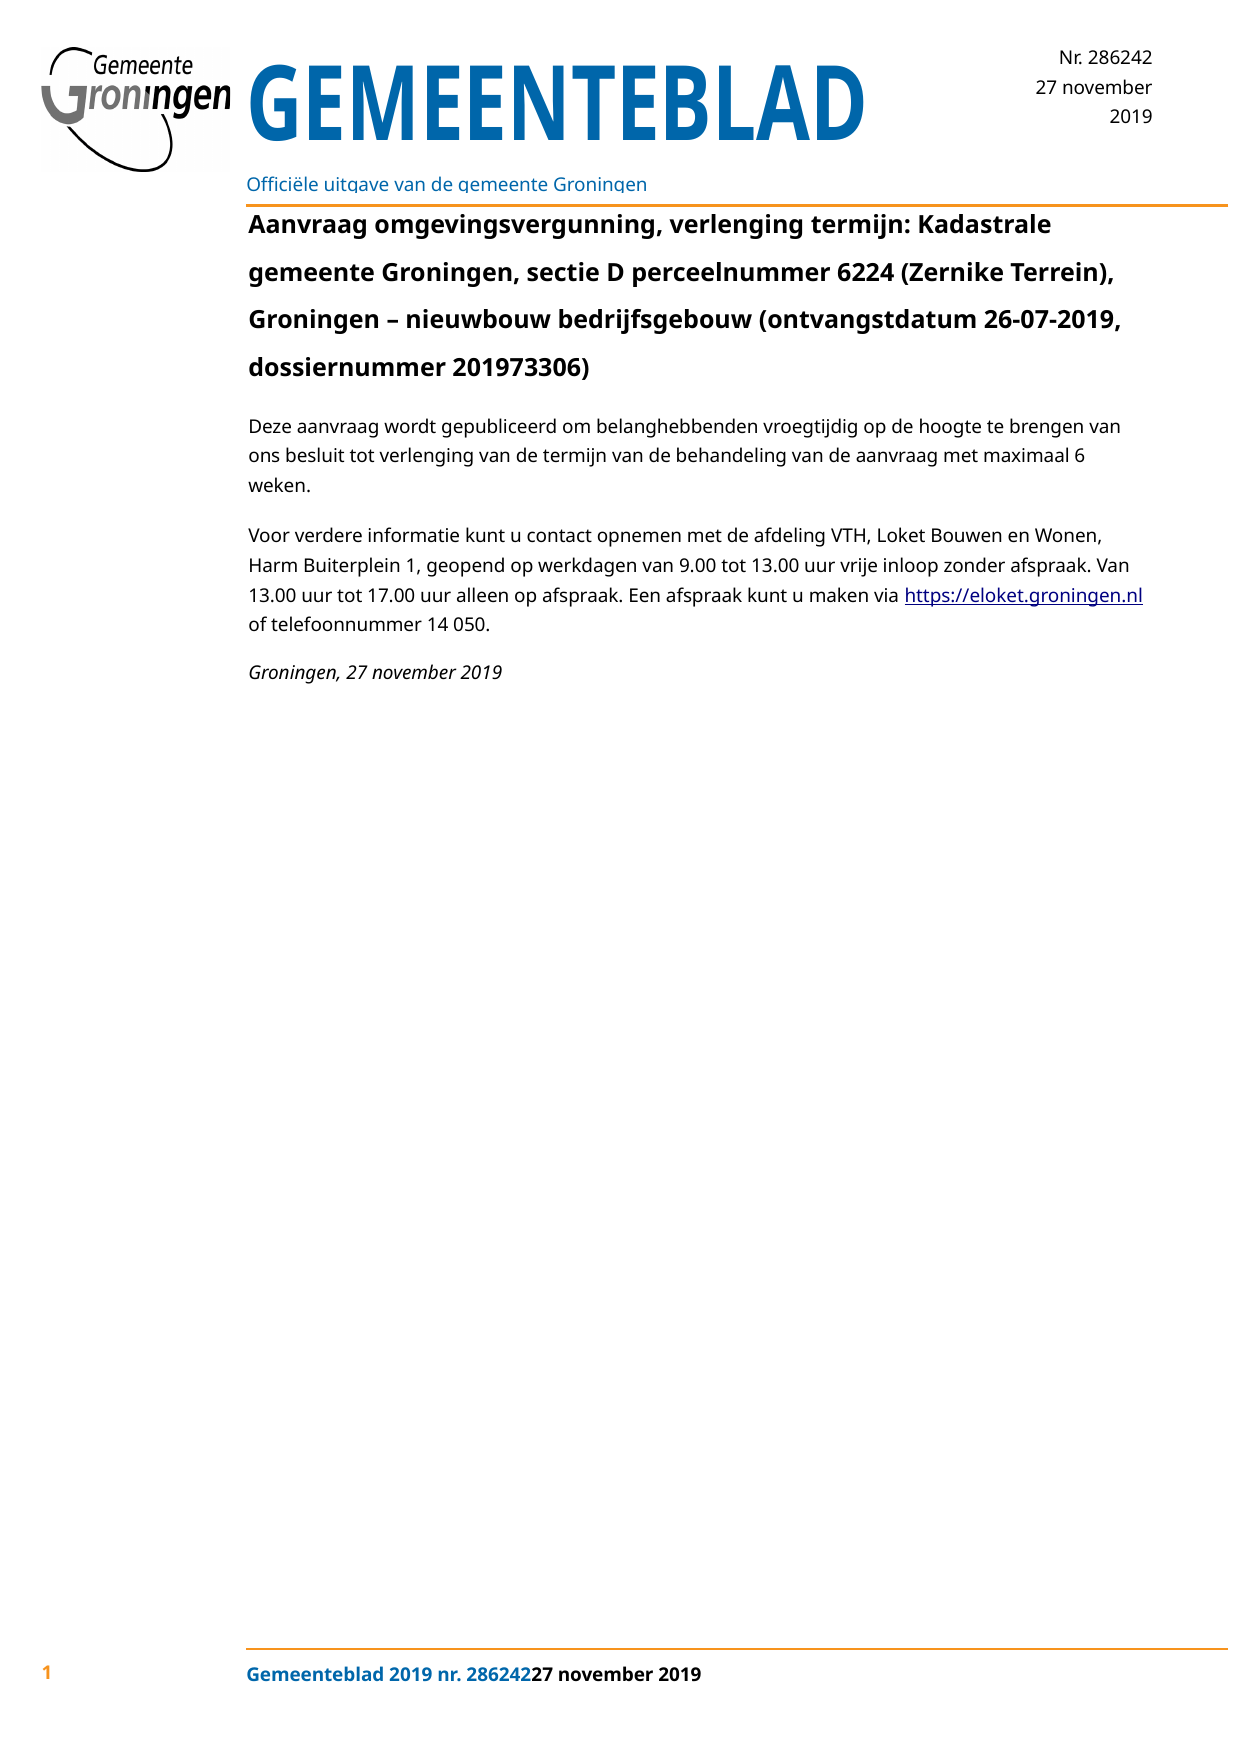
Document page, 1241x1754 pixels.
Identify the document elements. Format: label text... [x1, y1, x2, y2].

text Groningen, 27 november 2019 [248, 659, 1152, 685]
text Deze aanvraag wordt gepubliceerd om belanghebbenden vroegtijdig op de hoogte te brengen van ons besluit tot verlenging van de termijn van de behandeling van de aanvraag met maximaal 6 weken. [248, 413, 1152, 498]
text Voor verdere informatie kunt u contact opnemen met de afdeling VTH, Loket Bouwen en Wonen, Harm Buiterplein 1, geopend op werkdagen van 9.00 tot 13.00 uur vrije inloop zonder afspraak. Van 13.00 uur tot 17.00 uur alleen op afspraak. Een afspraak kunt u maken via https://eloket.groningen.nl of telefoonnummer 14 050. [248, 523, 1152, 637]
text Aanvraag omgevingsvergunning, verlenging termijn: Kadastrale gemeente Groningen, sectie D perceelnummer 6224 (Zernike Terrein), Groningen – nieuwbouw bedrijfsgebouw (ontvangstdatum 26-07-2019, dossiernummer 201973306) [248, 207, 1152, 384]
picture [41, 47, 231, 172]
